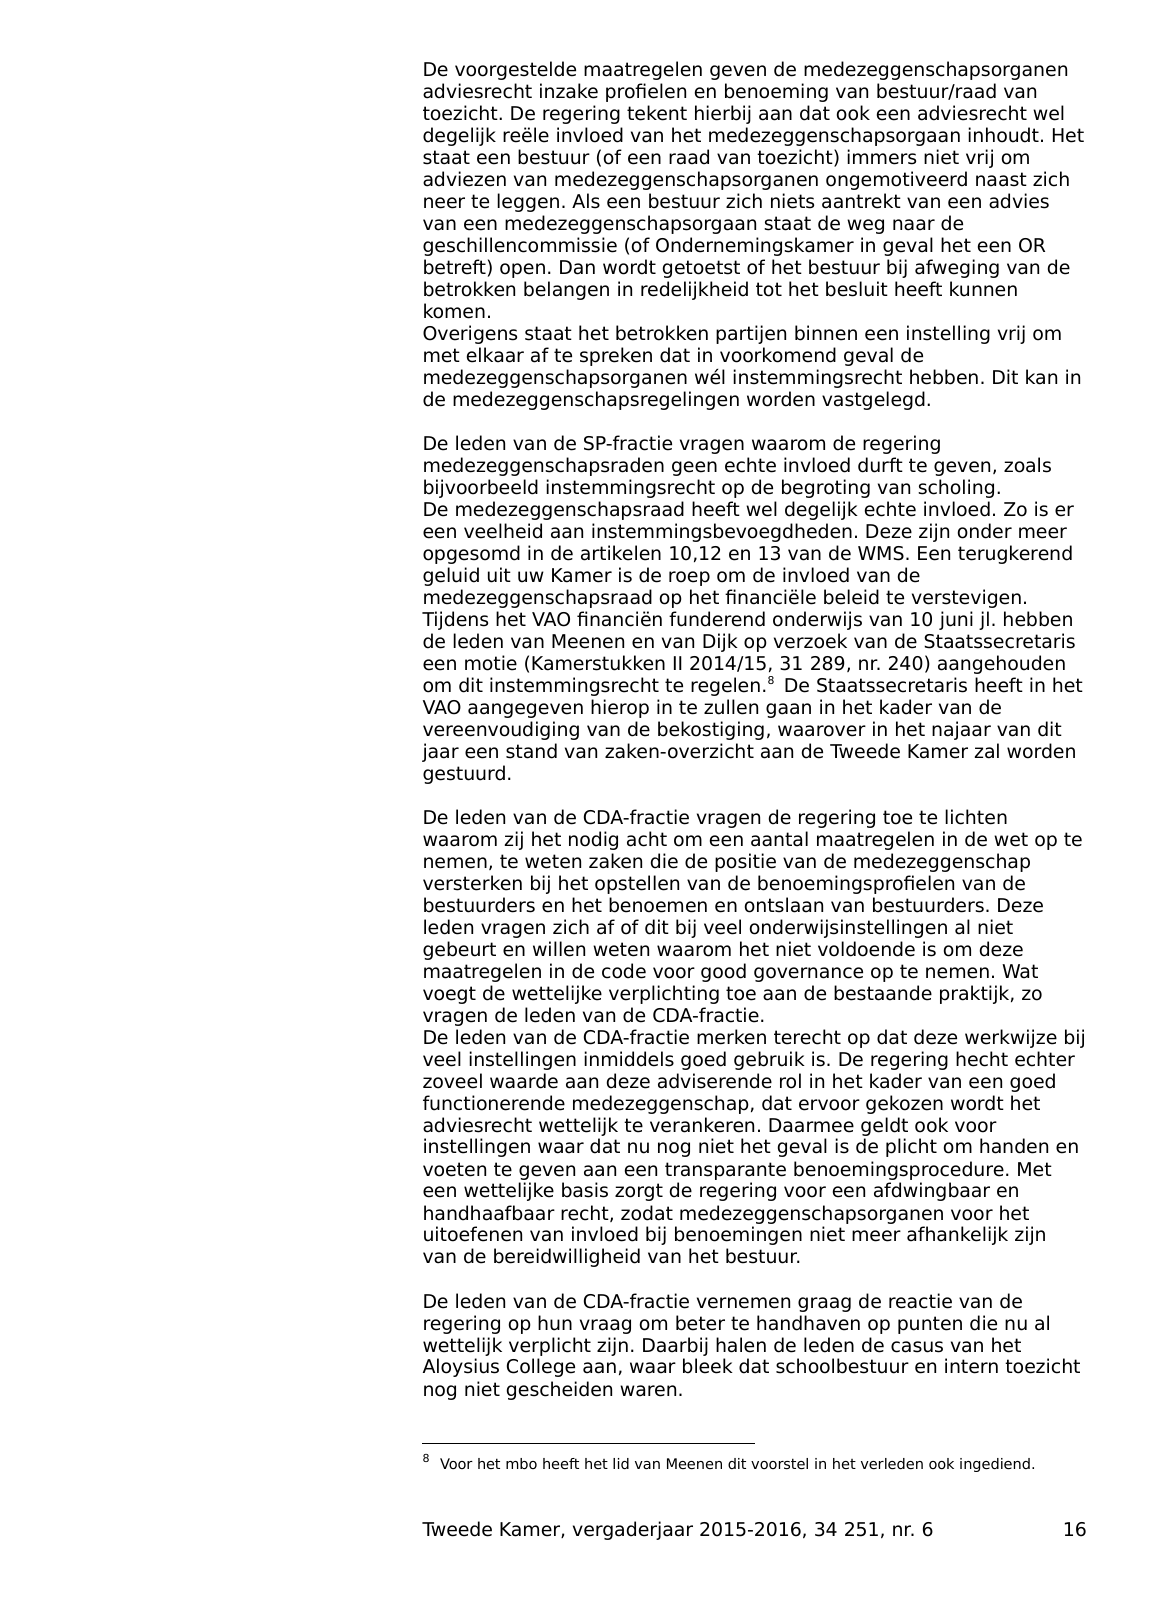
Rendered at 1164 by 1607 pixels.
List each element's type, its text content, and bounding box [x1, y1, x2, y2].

text De leden van de CDA-fractie vragen de regering toe te lichten waarom zij het nodig acht om een aantal maatregelen in de wet op te nemen, te weten zaken die de positie van de medezeggenschap versterken bij het opstellen van de benoemingsprofielen van de bestuurders en het benoemen en ontslaan van bestuurders. Deze leden vragen zich af of dit bij veel onderwijsinstellingen al niet gebeurt en willen weten waarom het niet voldoende is om deze maatregelen in de code voor good governance op te nemen. Wat voegt de wettelijke verplichting toe aan de bestaande praktijk, zo vragen de leden van de CDA-fractie. [422, 807, 1087, 1027]
text De voorgestelde maatregelen geven de medezeggenschapsorganen adviesrecht inzake profielen en benoeming van bestuur/raad van toezicht. De regering tekent hierbij aan dat ook een adviesrecht wel degelijk reële invloed van het medezeggenschapsorgaan inhoudt. Het staat een bestuur (of een raad van toezicht) immers niet vrij om adviezen van medezeggenschapsorganen ongemotiveerd naast zich neer te leggen. Als een bestuur zich niets aantrekt van een advies van een medezeggenschapsorgaan staat de weg naar de geschillencommissie (of Ondernemingskamer in geval het een OR betreft) open. Dan wordt getoetst of het bestuur bij afweging van de betrokken belangen in redelijkheid tot het besluit heeft kunnen komen. [422, 59, 1087, 323]
text De leden van de SP-fractie vragen waarom de regering medezeggenschapsraden geen echte invloed durft te geven, zoals bijvoorbeeld instemmingsrecht op de begroting van scholing. [422, 433, 1087, 499]
text Voor het mbo heeft het lid van Meenen dit voorstel in het verleden ook ingediend. [422, 1452, 1087, 1474]
text De leden van de CDA-fractie vernemen graag de reactie van de regering op hun vraag om beter te handhaven op punten die nu al wettelijk verplicht zijn. Daarbij halen de leden de casus van het Aloysius College aan, waar bleek dat schoolbestuur en intern toezicht nog niet gescheiden waren. [422, 1291, 1087, 1400]
text Overigens staat het betrokken partijen binnen een instelling vrij om met elkaar af te spreken dat in voorkomend geval de medezeggenschapsorganen wél instemmingsrecht hebben. Dit kan in de medezeggenschapsregelingen worden vastgelegd. [422, 323, 1087, 411]
text De medezeggenschapsraad heeft wel degelijk echte invloed. Zo is er een veelheid aan instemmingsbevoegdheden. Deze zijn onder meer opgesomd in de artikelen 10,12 en 13 van de WMS. Een terugkerend geluid uit uw Kamer is de roep om de invloed van de medezeggenschapsraad op het financiële beleid te verstevigen. Tijdens het VAO financiën funderend onderwijs van 10 juni jl. hebben de leden van Meenen en van Dijk op verzoek van de Staatssecretaris een motie (Kamerstukken II 2014/15, 31 289, nr. 240) aangehouden om dit instemmingsrecht te regelen. De Staatssecretaris heeft in het VAO aangegeven hierop in te zullen gaan in het kader van de vereenvoudiging van de bekostiging, waarover in het najaar van dit jaar een stand van zaken-overzicht aan de Tweede Kamer zal worden gestuurd. [422, 499, 1087, 784]
text De leden van de CDA-fractie merken terecht op dat deze werkwijze bij veel instellingen inmiddels goed gebruik is. De regering hecht echter zoveel waarde aan deze adviserende rol in het kader van een goed functionerende medezeggenschap, dat ervoor gekozen wordt het adviesrecht wettelijk te verankeren. Daarmee geldt ook voor instellingen waar dat nu nog niet het geval is de plicht om handen en voeten te geven aan een transparante benoemingsprocedure. Met een wettelijke basis zorgt de regering voor een afdwingbaar en handhaafbaar recht, zodat medezeggenschapsorganen voor het uitoefenen van invloed bij benoemingen niet meer afhankelijk zijn van de bereidwilligheid van het bestuur. [422, 1027, 1087, 1268]
